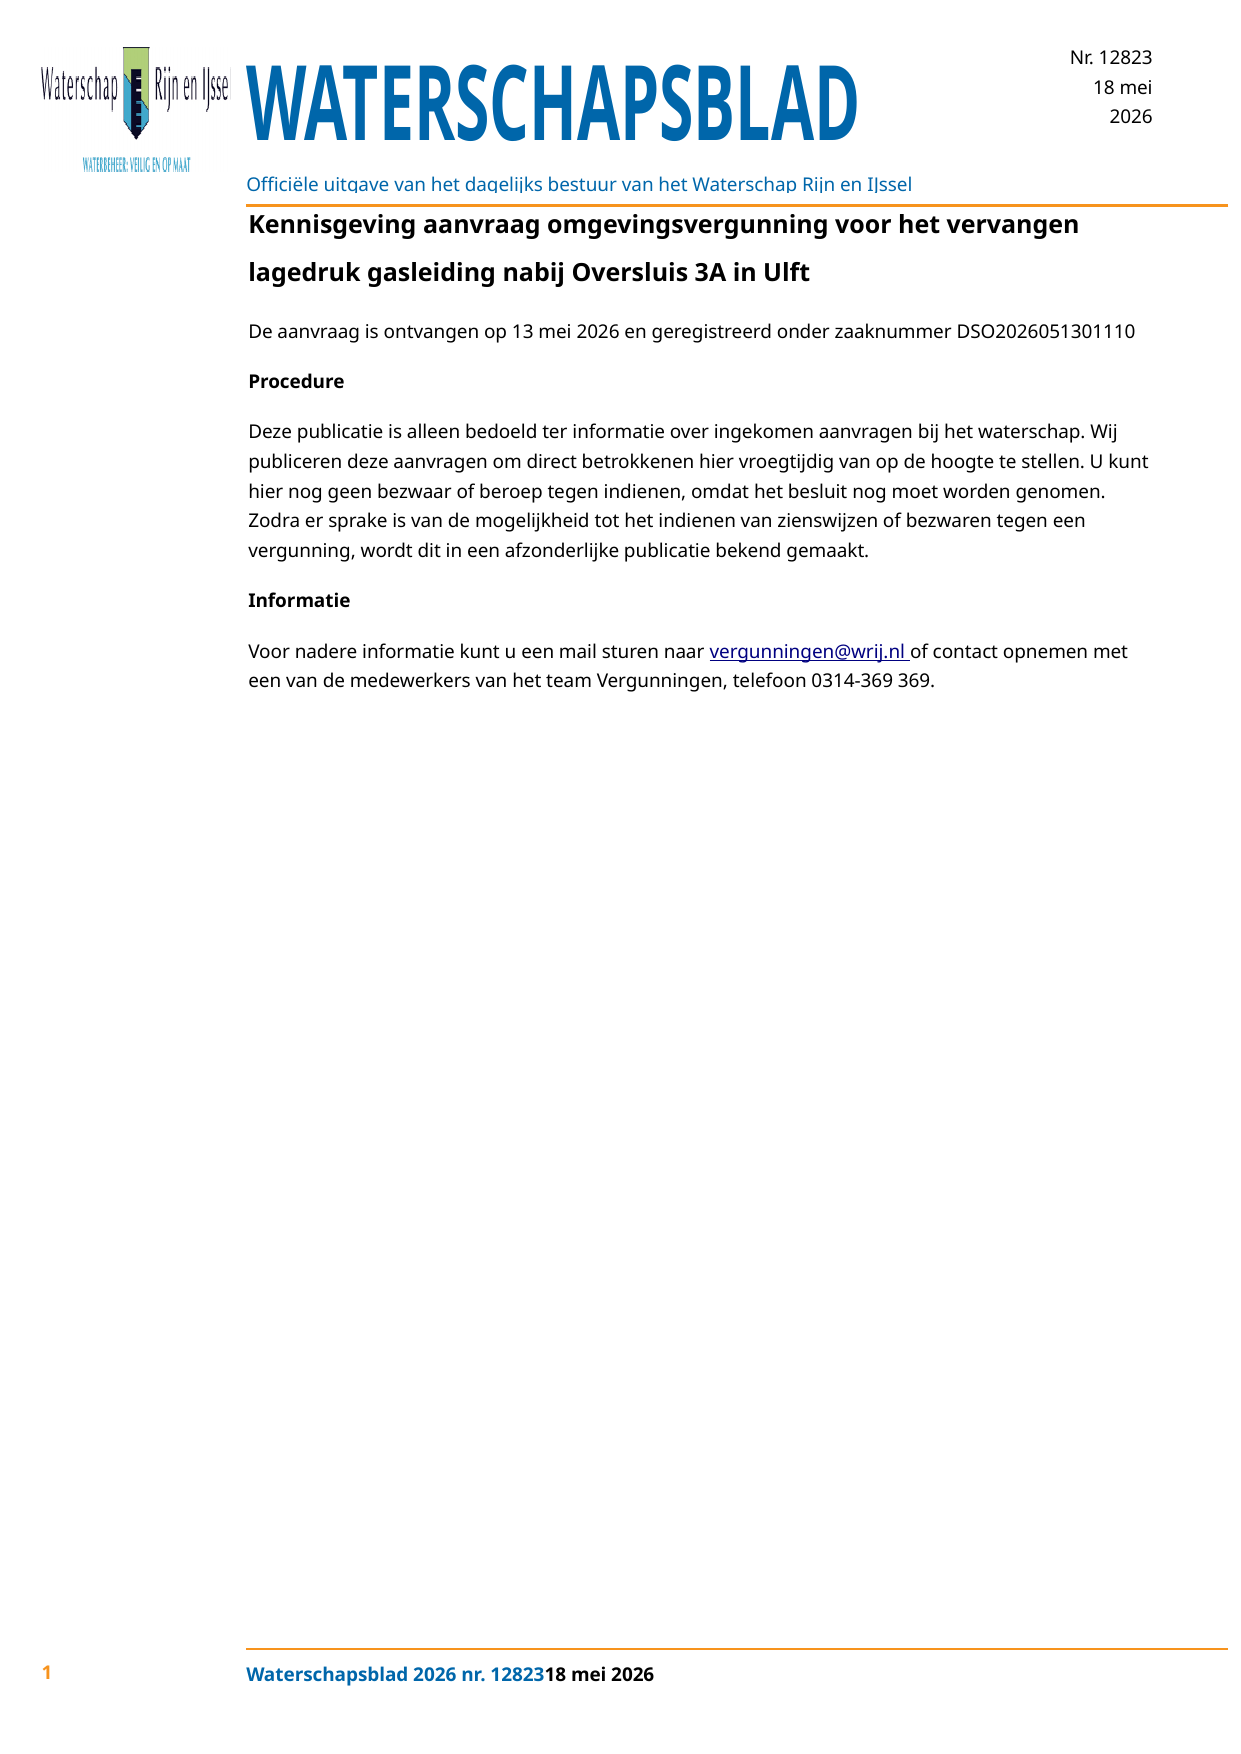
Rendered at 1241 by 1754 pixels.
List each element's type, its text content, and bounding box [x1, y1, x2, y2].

text Kennisgeving aanvraag omgevingsvergunning voor het vervangen lagedruk gasleiding nabij Oversluis 3A in Ulft [248, 207, 1152, 288]
text Voor nadere informatie kunt u een mail sturen naar vergunningen@wrij.nl of contact opnemen met een van de medewerkers van het team Vergunningen, telefoon 0314-369 369. [248, 638, 1152, 693]
text Deze publicatie is alleen bedoeld ter informatie over ingekomen aanvragen bij het waterschap. Wij publiceren deze aanvragen om direct betrokkenen hier vroegtijdig van op de hoogte te stellen. U kunt hier nog geen bezwaar of beroep tegen indienen, omdat het besluit nog moet worden genomen. Zodra er sprake is van de mogelijkheid tot het indienen van zienswijzen of bezwaren tegen een vergunning, wordt dit in een afzonderlijke publicatie bekend gemaakt. [248, 419, 1152, 563]
text Informatie [248, 587, 1152, 613]
text De aanvraag is ontvangen op 13 mei 2026 en geregistreerd onder zaaknummer DSO2026051301110 [248, 318, 1152, 344]
picture [41, 47, 231, 172]
text Procedure [248, 368, 1152, 394]
